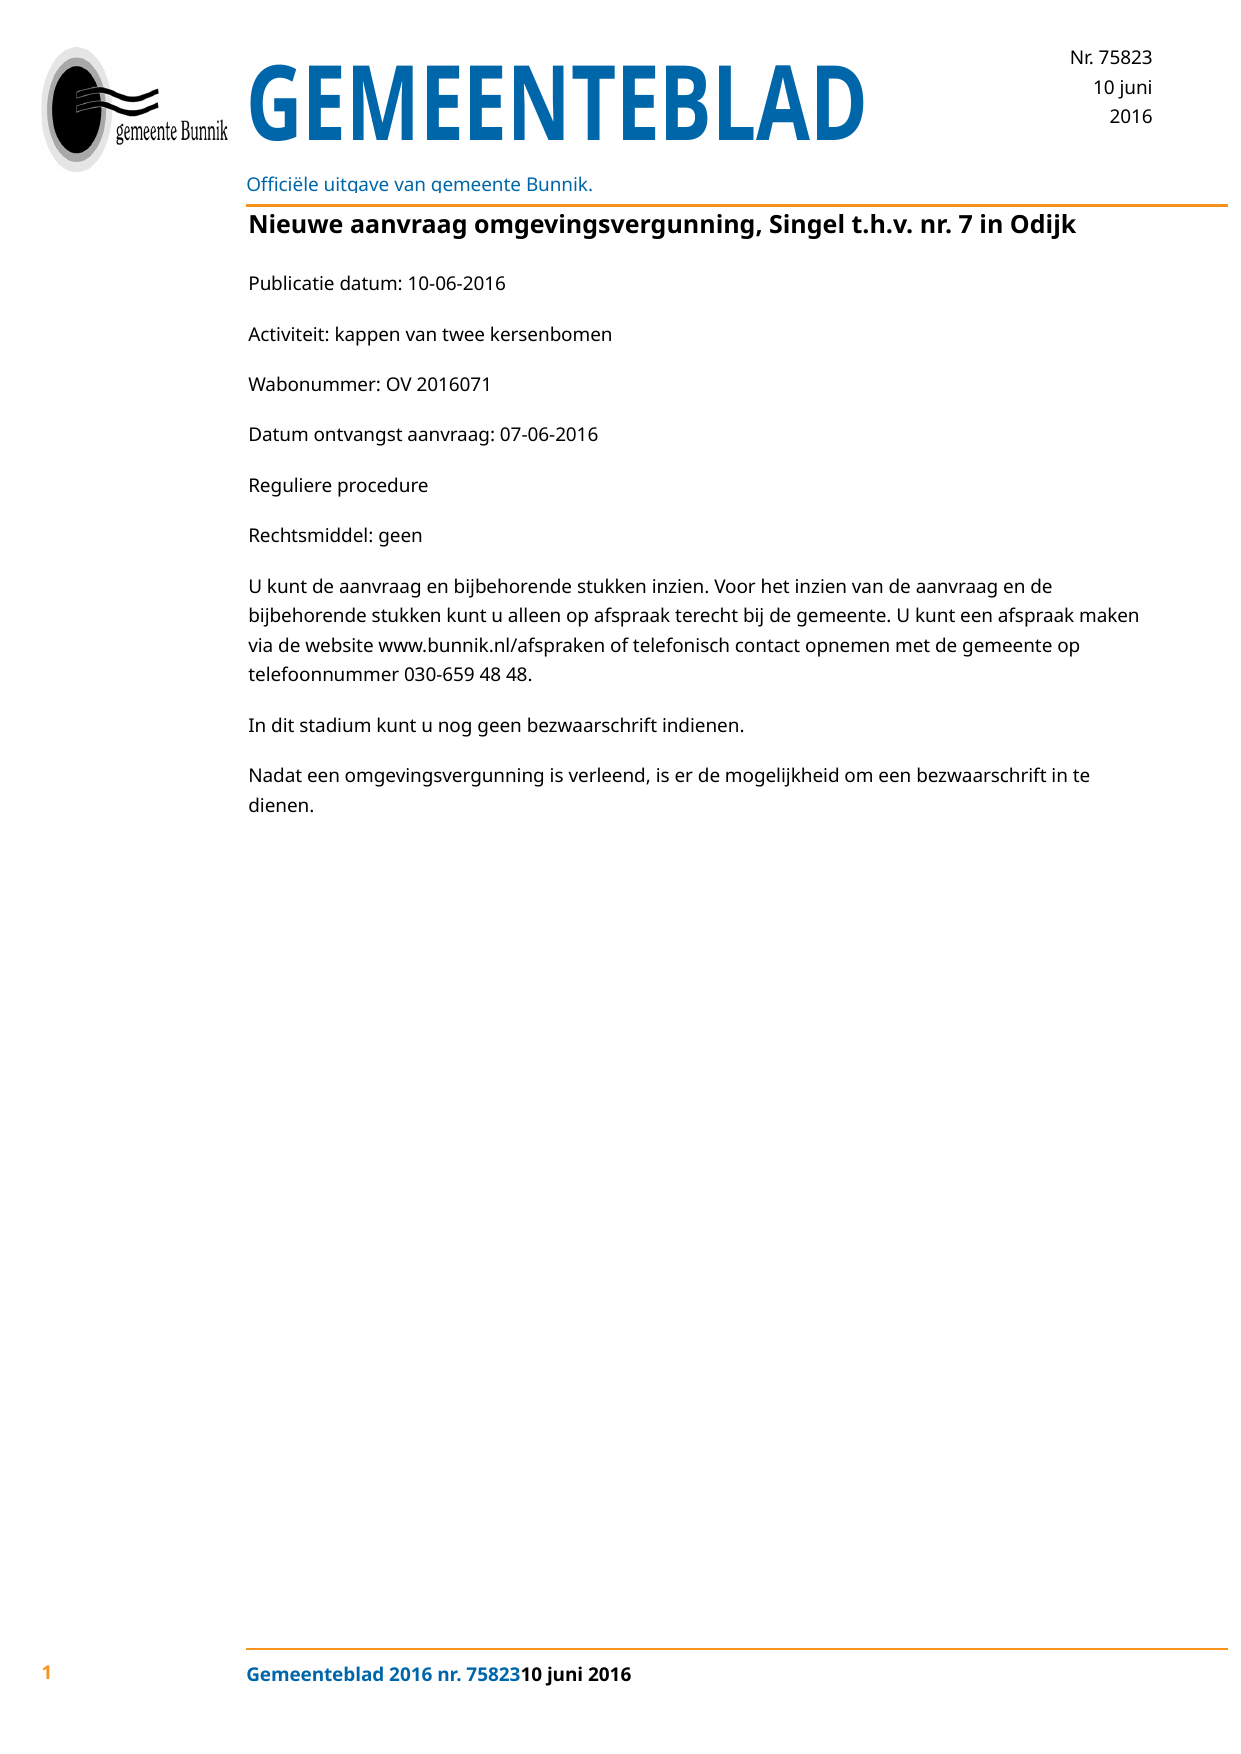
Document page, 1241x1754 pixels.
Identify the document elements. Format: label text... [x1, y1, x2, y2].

text Datum ontvangst aanvraag: 07-06-2016 [248, 422, 1152, 447]
text Reguliere procedure [248, 472, 1152, 498]
text U kunt de aanvraag en bijbehorende stukken inzien. Voor het inzien van de aanvraag en de bijbehorende stukken kunt u alleen op afspraak terecht bij de gemeente. U kunt een afspraak maken via de website www.bunnik.nl/afspraken of telefonisch contact opnemen met de gemeente op telefoonnummer 030-659 48 48. [248, 573, 1152, 687]
text Wabonummer: OV 2016071 [248, 371, 1152, 397]
text In dit stadium kunt u nog geen bezwaarschrift indienen. [248, 712, 1152, 738]
picture [41, 47, 231, 172]
text Activiteit: kappen van twee kersenbomen [248, 321, 1152, 346]
text Nadat een omgevingsvergunning is verleend, is er de mogelijkheid om een bezwaarschrift in te dienen. [248, 762, 1152, 818]
text Rechtsmiddel: geen [248, 522, 1152, 548]
text Publicatie datum: 10-06-2016 [248, 270, 1152, 296]
text Nieuwe aanvraag omgevingsvergunning, Singel t.h.v. nr. 7 in Odijk [248, 207, 1152, 241]
